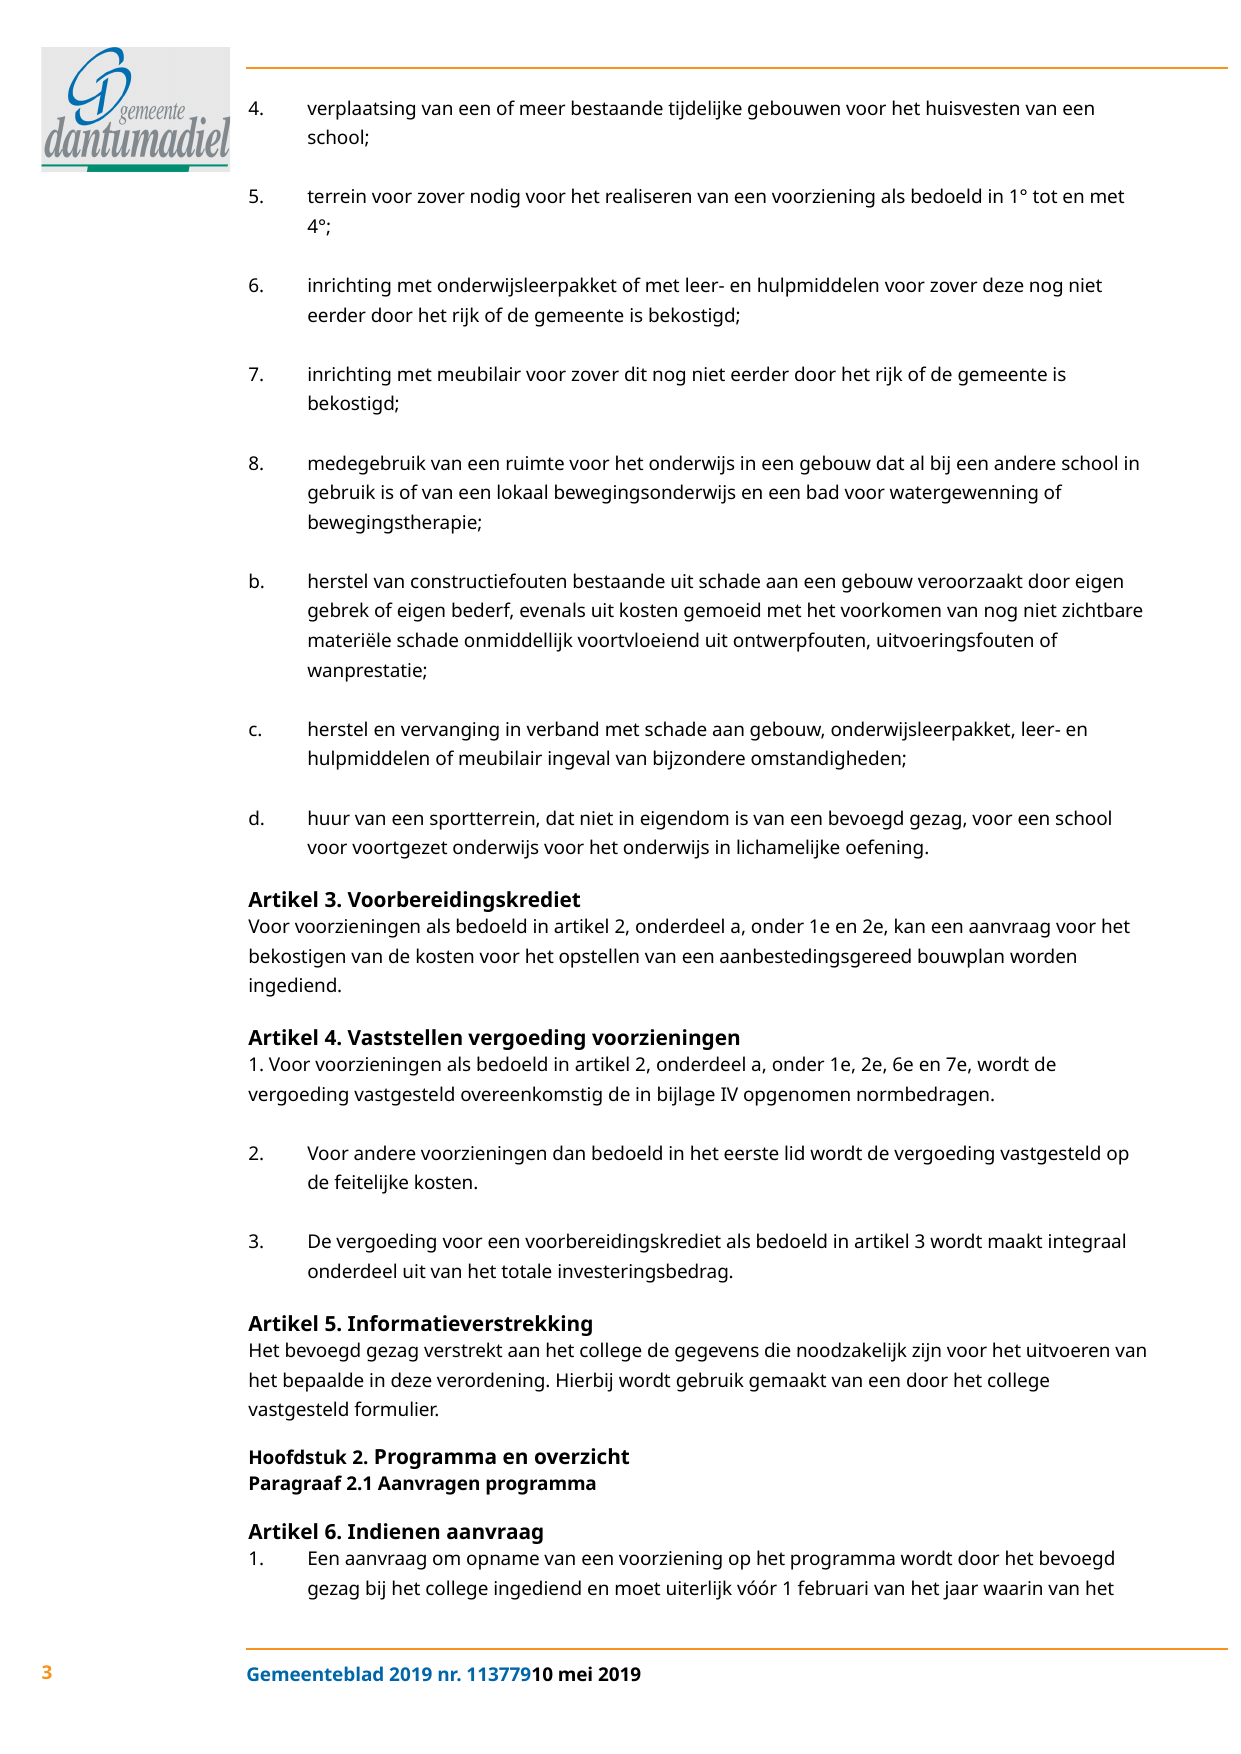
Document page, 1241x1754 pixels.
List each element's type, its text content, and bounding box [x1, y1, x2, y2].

text Paragraaf 2.1 Aanvragen programma [248, 1470, 1152, 1496]
list terrein voor zover nodig voor het realiseren van een voorziening als bedoeld in 1° tot en met 4°; [248, 183, 1152, 239]
list inrichting met meubilair voor zover dit nog niet eerder door het rijk of de gemeente is bekostigd; [248, 361, 1152, 416]
text 1. Voor voorzieningen als bedoeld in artikel 2, onderdeel a, onder 1e, 2e, 6e en 7e, wordt de vergoeding vastgesteld overeenkomstig de in bijlage IV opgenomen normbedragen. [248, 1051, 1152, 1107]
list De vergoeding voor een voorbereidingskrediet als bedoeld in artikel 3 wordt maakt integraal onderdeel uit van het totale investeringsbedrag. [248, 1229, 1152, 1284]
list herstel en vervanging in verband met schade aan gebouw, onderwijsleerpakket, leer- en hulpmiddelen of meubilair ingeval van bijzondere omstandigheden; [248, 716, 1152, 771]
list verplaatsing van een of meer bestaande tijdelijke gebouwen voor het huisvesten van een school; [248, 95, 1152, 150]
list huur van een sportterrein, dat niet in eigendom is van een bevoegd gezag, voor een school voor voortgezet onderwijs voor het onderwijs in lichamelijke oefening. [248, 805, 1152, 860]
list Een aanvraag om opname van een voorziening op het programma wordt door het bevoegd gezag bij het college ingediend en moet uiterlijk vóór 1 februari van het jaar waarin van het [248, 1545, 1152, 1601]
text Artikel 4. Vaststellen vergoeding voorzieningen [248, 1023, 1152, 1051]
text Het bevoegd gezag verstrekt aan het college de gegevens die noodzakelijk zijn voor het uitvoeren van het bepaalde in deze verordening. Hierbij wordt gebruik gemaakt van een door het college vastgesteld formulier. [248, 1337, 1152, 1422]
picture [41, 47, 231, 172]
list medegebruik van een ruimte voor het onderwijs in een gebouw dat al bij een andere school in gebruik is of van een lokaal bewegingsonderwijs en een bad voor watergewenning of bewegingstherapie; [248, 450, 1152, 535]
text Hoofdstuk 2. Programma en overzicht [248, 1442, 1152, 1470]
list herstel van constructiefouten bestaande uit schade aan een gebouw veroorzaakt door eigen gebrek of eigen bederf, evenals uit kosten gemoeid met het voorkomen van nog niet zichtbare materiële schade onmiddellijk voortvloeiend uit ontwerpfouten, uitvoeringsfouten of wanprestatie; [248, 568, 1152, 683]
text Voor voorzieningen als bedoeld in artikel 2, onderdeel a, onder 1e en 2e, kan een aanvraag voor het bekostigen van de kosten voor het opstellen van een aanbestedingsgereed bouwplan worden ingediend. [248, 913, 1152, 998]
text Artikel 3. Voorbereidingskrediet [248, 885, 1152, 913]
list inrichting met onderwijsleerpakket of met leer- en hulpmiddelen voor zover deze nog niet eerder door het rijk of de gemeente is bekostigd; [248, 272, 1152, 328]
text Artikel 5. Informatieverstrekking [248, 1309, 1152, 1337]
list Voor andere voorzieningen dan bedoeld in het eerste lid wordt de vergoeding vastgesteld op de feitelijke kosten. [248, 1140, 1152, 1195]
text Artikel 6. Indienen aanvraag [248, 1517, 1152, 1545]
